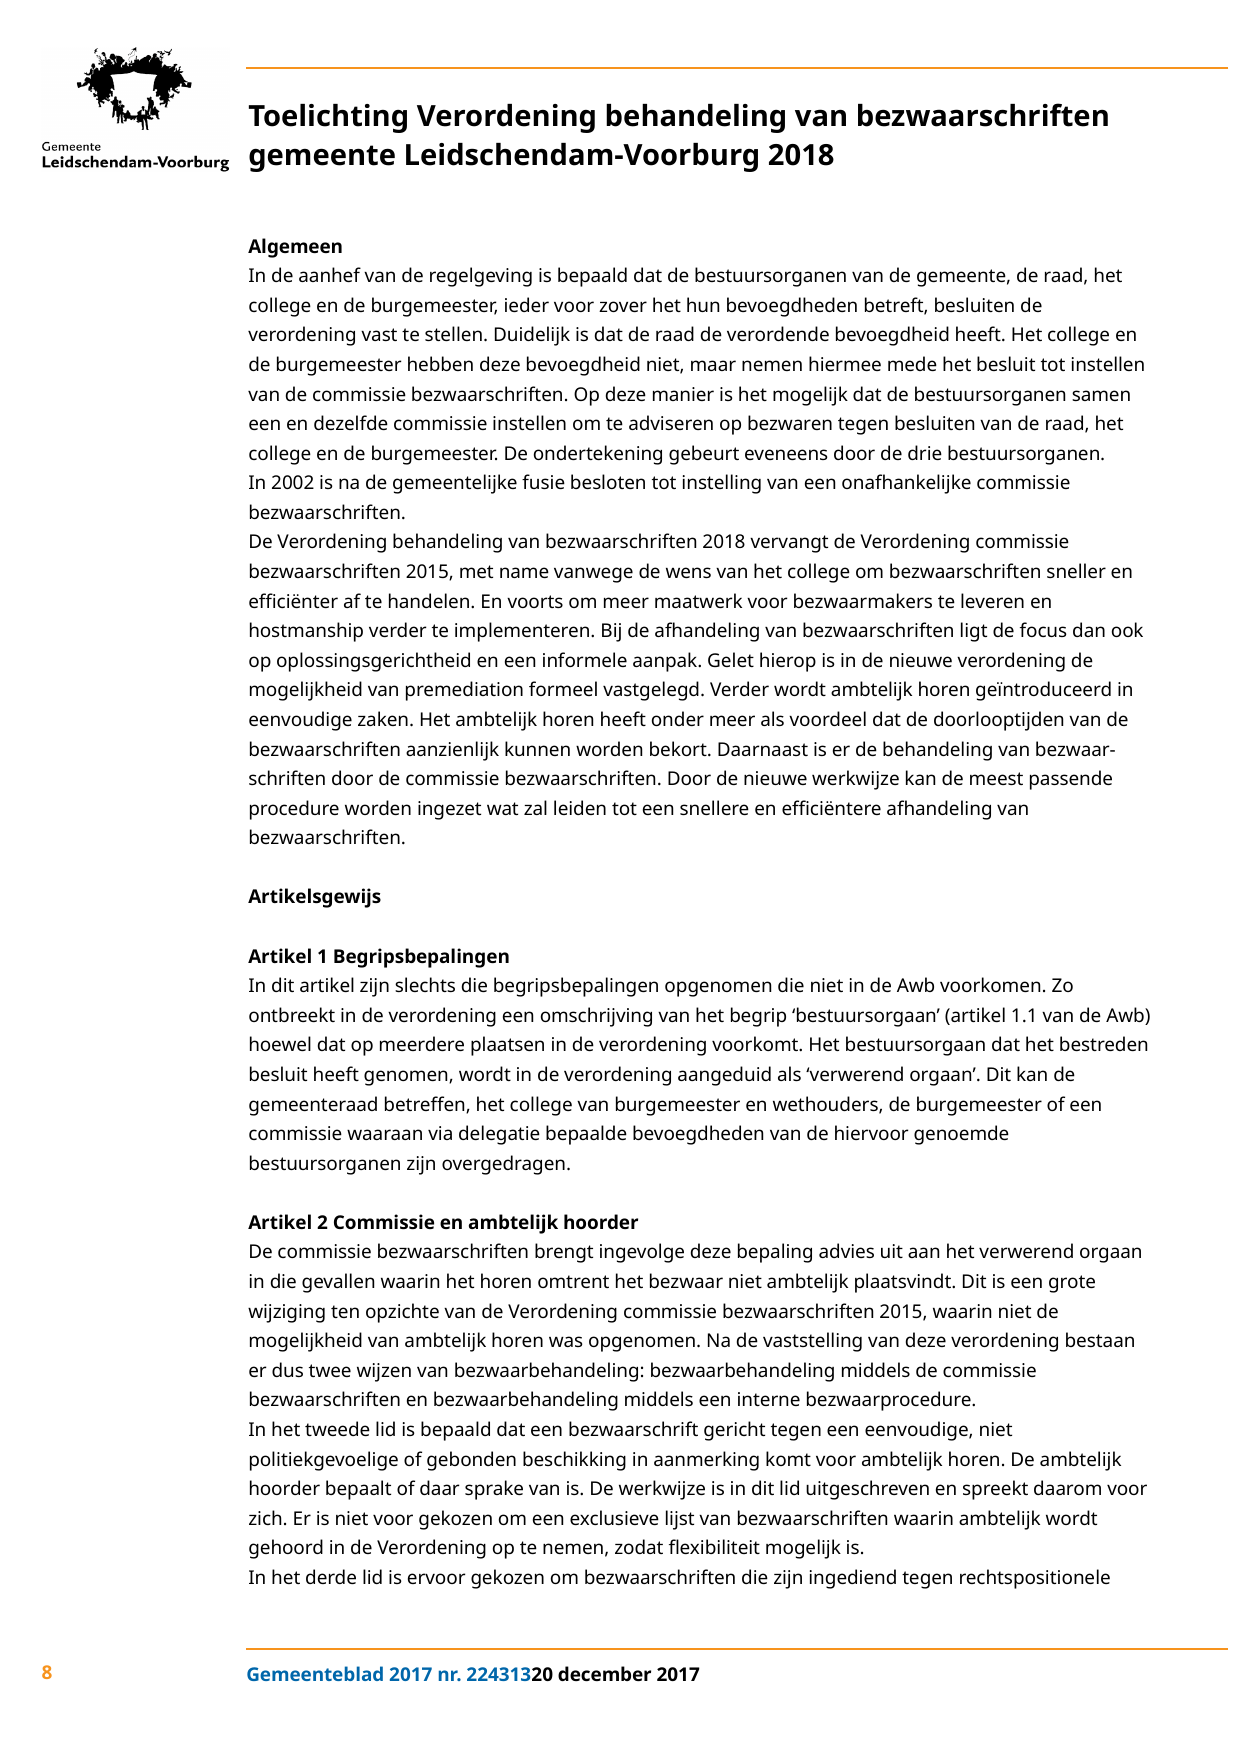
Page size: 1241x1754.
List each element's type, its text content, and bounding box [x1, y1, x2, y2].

text Artikel 1 Begripsbepalingen [248, 943, 1152, 969]
text De Verordening behandeling van bezwaarschriften 2018 vervangt de Verordening commissie bezwaarschriften 2015, met name vanwege de wens van het college om bezwaarschriften sneller en efficiënter af te handelen. En voorts om meer maatwerk voor bezwaarmakers te leveren en hostmanship verder te implementeren. Bij de afhandeling van bezwaarschriften ligt de focus dan ook op oplossingsgerichtheid en een informele aanpak. Gelet hierop is in de nieuwe verordening de mogelijkheid van premediation formeel vastgelegd. Verder wordt ambtelijk horen geïntroduceerd in eenvoudige zaken. Het ambtelijk horen heeft onder meer als voordeel dat de doorlooptijden van de bezwaarschriften aanzienlijk kunnen worden bekort. Daarnaast is er de behandeling van bezwaar-schriften door de commissie bezwaarschriften. Door de nieuwe werkwijze kan de meest passende procedure worden ingezet wat zal leiden tot een snellere en efficiëntere afhandeling van bezwaarschriften. [248, 529, 1152, 850]
text Artikelsgewijs [248, 884, 1152, 909]
picture [41, 47, 231, 172]
text In het derde lid is ervoor gekozen om bezwaarschriften die zijn ingediend tegen rechtspositionele [248, 1564, 1152, 1590]
text In het tweede lid is bepaald dat een bezwaarschrift gericht tegen een eenvoudige, niet politiekgevoelige of gebonden beschikking in aanmerking komt voor ambtelijk horen. De ambtelijk hoorder bepaalt of daar sprake van is. De werkwijze is in dit lid uitgeschreven en spreekt daarom voor zich. Er is niet voor gekozen om een exclusieve lijst van bezwaarschriften waarin ambtelijk wordt gehoord in de Verordening op te nemen, zodat flexibiliteit mogelijk is. [248, 1416, 1152, 1560]
text De commissie bezwaarschriften brengt ingevolge deze bepaling advies uit aan het verwerend orgaan in die gevallen waarin het horen omtrent het bezwaar niet ambtelijk plaatsvindt. Dit is een grote wijziging ten opzichte van de Verordening commissie bezwaarschriften 2015, waarin niet de mogelijkheid van ambtelijk horen was opgenomen. Na de vaststelling van deze verordening bestaan er dus twee wijzen van bezwaarbehandeling: bezwaarbehandeling middels de commissie bezwaarschriften en bezwaarbehandeling middels een interne bezwaarprocedure. [248, 1239, 1152, 1412]
text In de aanhef van de regelgeving is bepaald dat de bestuursorganen van de gemeente, de raad, het college en de burgemeester, ieder voor zover het hun bevoegdheden betreft, besluiten de verordening vast te stellen. Duidelijk is dat de raad de verordende bevoegdheid heeft. Het college en de burgemeester hebben deze bevoegdheid niet, maar nemen hiermee mede het besluit tot instellen van de commissie bezwaarschriften. Op deze manier is het mogelijk dat de bestuursorganen samen een en dezelfde commissie instellen om te adviseren op bezwaren tegen besluiten van de raad, het college en de burgemeester. De ondertekening gebeurt eveneens door de drie bestuursorganen. [248, 262, 1152, 466]
text Artikel 2 Commissie en ambtelijk hoorder [248, 1209, 1152, 1235]
text In dit artikel zijn slechts die begripsbepalingen opgenomen die niet in de Awb voorkomen. Zo ontbreekt in de verordening een omschrijving van het begrip ‘bestuursorgaan’ (artikel 1.1 van de Awb) hoewel dat op meerdere plaatsen in de verordening voorkomt. Het bestuursorgaan dat het bestreden besluit heeft genomen, wordt in de verordening aangeduid als ‘verwerend orgaan’. Dit kan de gemeenteraad betreffen, het college van burgemeester en wethouders, de burgemeester of een commissie waaraan via delegatie bepaalde bevoegdheden van de hiervoor genoemde bestuursorganen zijn overgedragen. [248, 972, 1152, 1176]
text In 2002 is na de gemeentelijke fusie besloten tot instelling van een onafhankelijke commissie bezwaarschriften. [248, 469, 1152, 525]
text Algemeen [248, 233, 1152, 259]
text Toelichting Verordening behandeling van bezwaarschriften gemeente Leidschendam-Voorburg 2018 [248, 95, 1152, 174]
